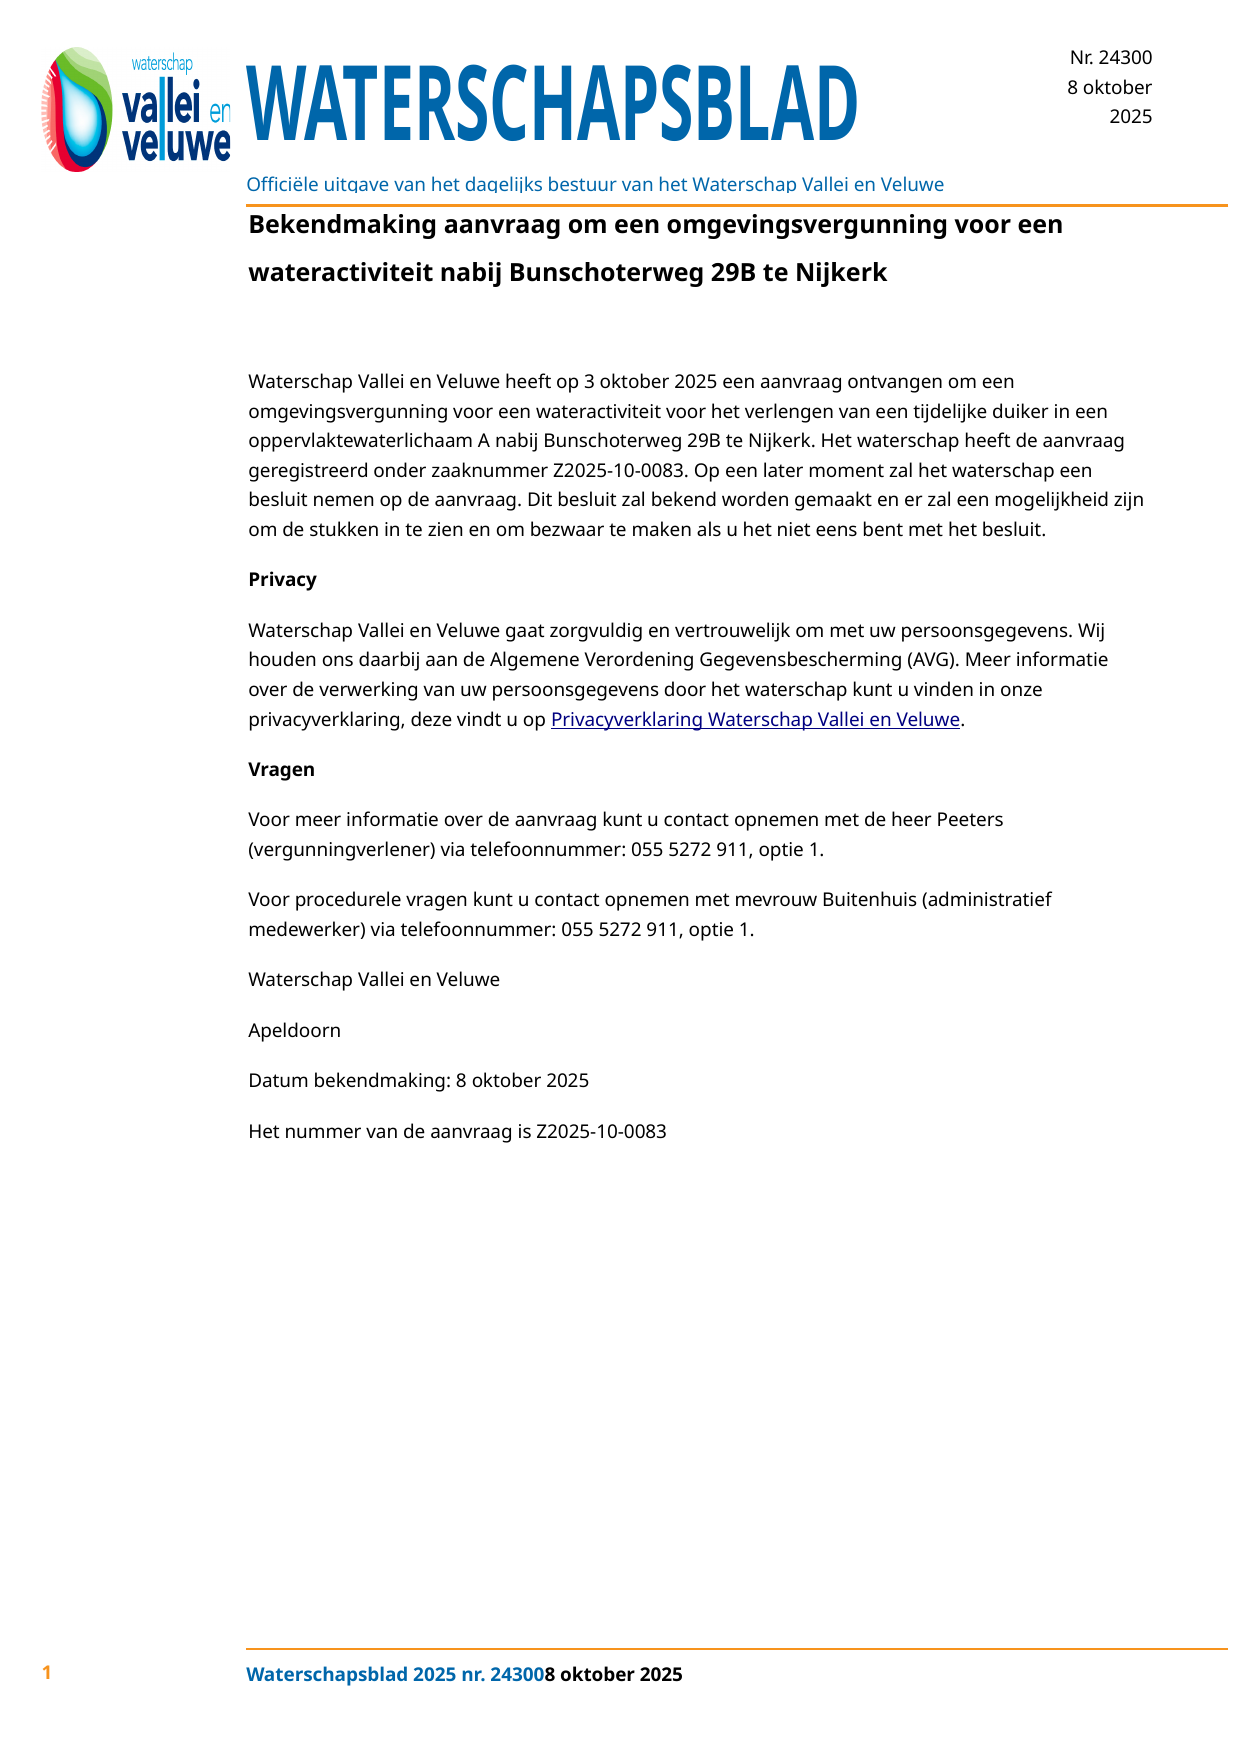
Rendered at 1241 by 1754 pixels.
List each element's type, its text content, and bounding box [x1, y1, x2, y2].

text Waterschap Vallei en Veluwe gaat zorgvuldig en vertrouwelijk om met uw persoonsgegevens. Wij houden ons daarbij aan de Algemene Verordening Gegevensbescherming (AVG). Meer informatie over de verwerking van uw persoonsgegevens door het waterschap kunt u vinden in onze privacyverklaring, deze vindt u op Privacyverklaring Waterschap Vallei en Veluwe. [248, 617, 1152, 732]
text Voor procedurele vragen kunt u contact opnemen met mevrouw Buitenhuis (administratief medewerker) via telefoonnummer: 055 5272 911, optie 1. [248, 887, 1152, 942]
picture [41, 47, 231, 172]
text Waterschap Vallei en Veluwe heeft op 3 oktober 2025 een aanvraag ontvangen om een omgevingsvergunning voor een wateractiviteit voor het verlengen van een tijdelijke duiker in een oppervlaktewaterlichaam A nabij Bunschoterweg 29B te Nijkerk. Het waterschap heeft de aanvraag geregistreerd onder zaaknummer Z2025-10-0083. Op een later moment zal het waterschap een besluit nemen op de aanvraag. Dit besluit zal bekend worden gemaakt en er zal een mogelijkheid zijn om de stukken in te zien en om bezwaar te maken als u het niet eens bent met het besluit. [248, 368, 1152, 542]
text Voor meer informatie over de aanvraag kunt u contact opnemen met de heer Peeters (vergunningverlener) via telefoonnummer: 055 5272 911, optie 1. [248, 807, 1152, 862]
text Bekendmaking aanvraag om een omgevingsvergunning voor een wateractiviteit nabij Bunschoterweg 29B te Nijkerk [248, 207, 1152, 288]
text Waterschap Vallei en Veluwe [248, 967, 1152, 992]
text Apeldoorn [248, 1017, 1152, 1043]
text Privacy [248, 567, 1152, 592]
text Het nummer van de aanvraag is Z2025-10-0083 [248, 1118, 1152, 1144]
text Vragen [248, 756, 1152, 782]
text Datum bekendmaking: 8 oktober 2025 [248, 1067, 1152, 1093]
